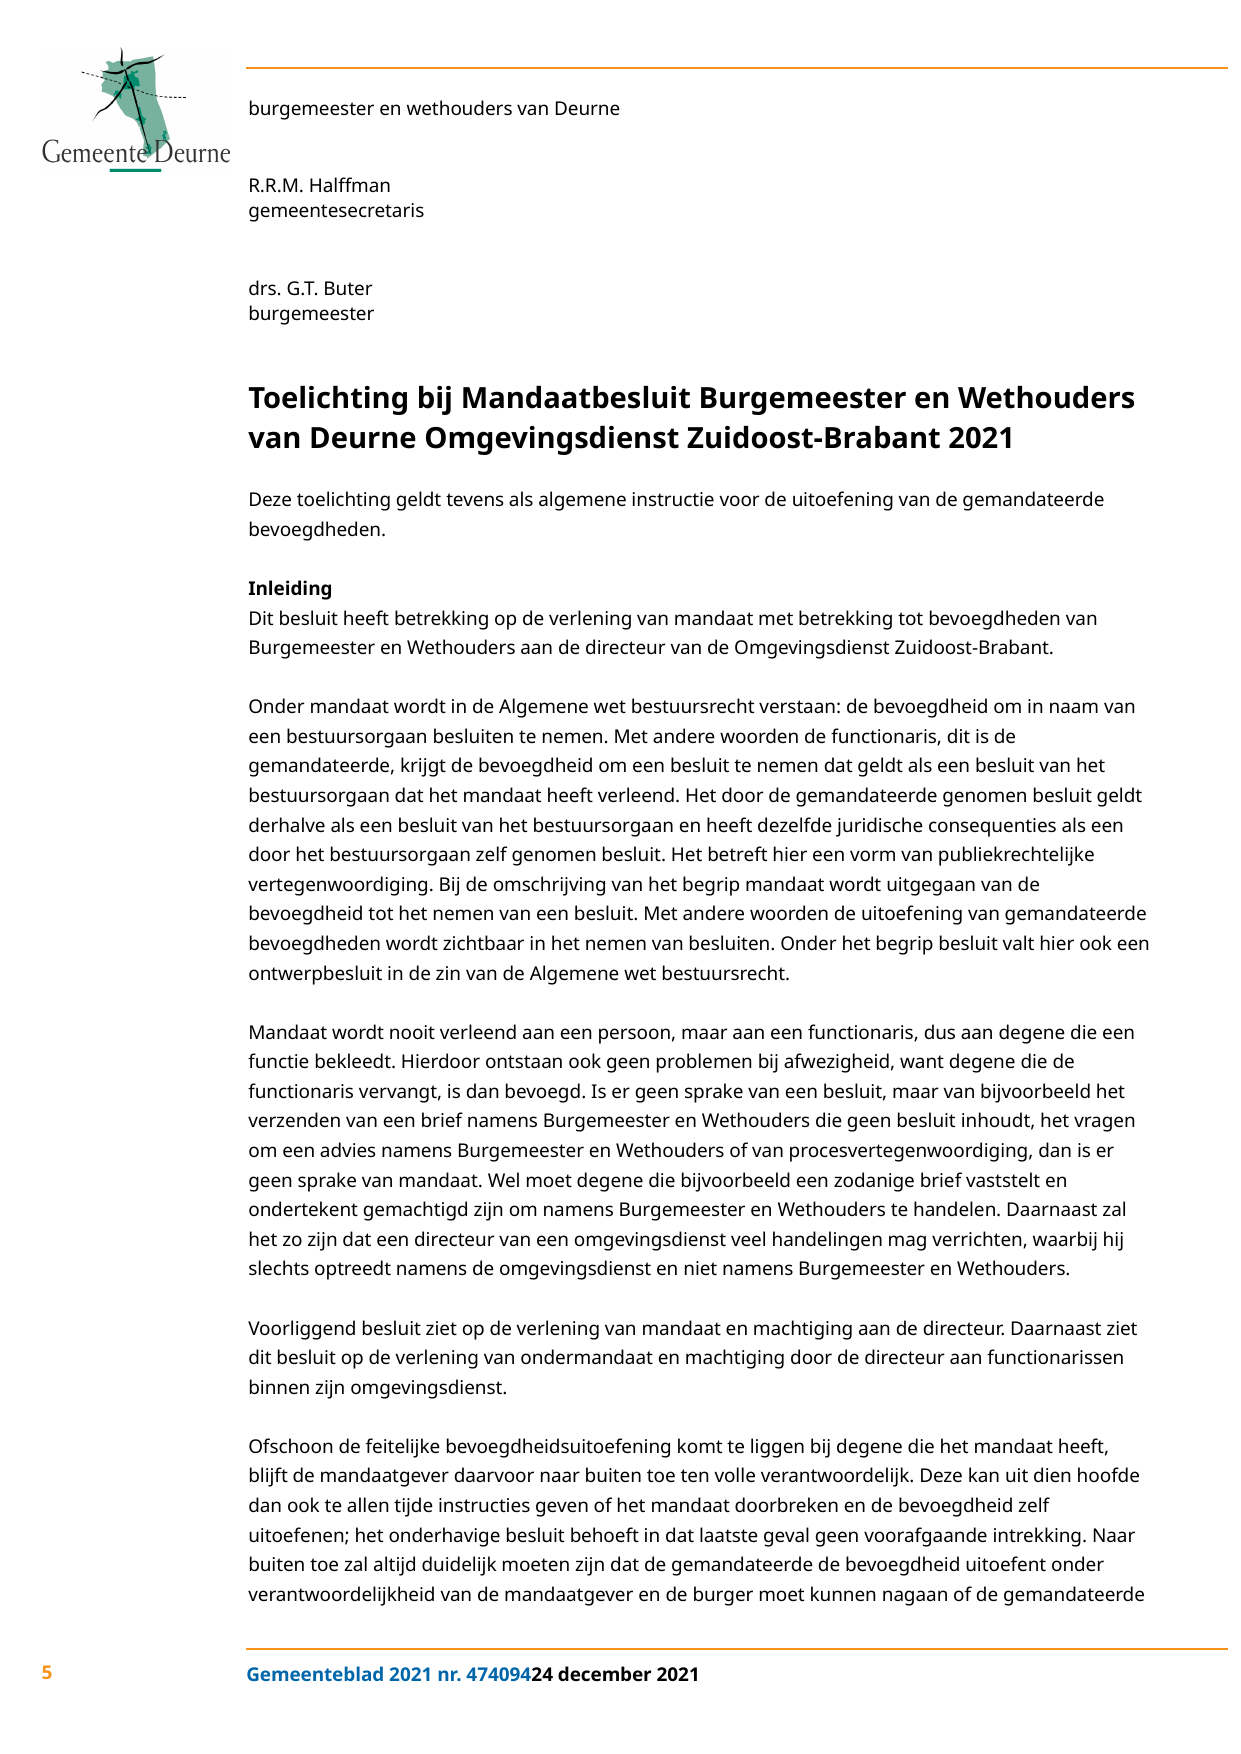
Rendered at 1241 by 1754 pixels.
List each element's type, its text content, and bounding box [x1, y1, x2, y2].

text Inleiding [248, 575, 1152, 601]
text gemeentesecretaris [248, 198, 1152, 223]
text Onder mandaat wordt in de Algemene wet bestuursrecht verstaan: de bevoegdheid om in naam van een bestuursorgaan besluiten te nemen. Met andere woorden de functionaris, dit is de gemandateerde, krijgt de bevoegdheid om een besluit te nemen dat geldt als een besluit van het bestuursorgaan dat het mandaat heeft verleend. Het door de gemandateerde genomen besluit geldt derhalve als een besluit van het bestuursorgaan en heeft dezelfde juridische consequenties als een door het bestuursorgaan zelf genomen besluit. Het betreft hier een vorm van publiekrechtelijke vertegenwoordiging. Bij de omschrijving van het begrip mandaat wordt uitgegaan van de bevoegdheid tot het nemen van een besluit. Met andere woorden de uitoefening van gemandateerde bevoegdheden wordt zichtbaar in het nemen van besluiten. Onder het begrip besluit valt hier ook een ontwerpbesluit in de zin van de Algemene wet bestuursrecht. [248, 693, 1152, 985]
text Mandaat wordt nooit verleend aan een persoon, maar aan een functionaris, dus aan degene die een functie bekleedt. Hierdoor ontstaan ook geen problemen bij afwezigheid, want degene die de functionaris vervangt, is dan bevoegd. Is er geen sprake van een besluit, maar van bijvoorbeeld het verzenden van een brief namens Burgemeester en Wethouders die geen besluit inhoudt, het vragen om een advies namens Burgemeester en Wethouders of van procesvertegenwoordiging, dan is er geen sprake van mandaat. Wel moet degene die bijvoorbeeld een zodanige brief vaststelt en ondertekent gemachtigd zijn om namens Burgemeester en Wethouders te handelen. Daarnaast zal het zo zijn dat een directeur van een omgevingsdienst veel handelingen mag verrichten, waarbij hij slechts optreedt namens de omgevingsdienst en niet namens Burgemeester en Wethouders. [248, 1019, 1152, 1281]
picture [41, 47, 231, 172]
text Toelichting bij Mandaatbesluit Burgemeester en Wethouders van Deurne Omgevingsdienst Zuidoost-Brabant 2021 [248, 378, 1152, 457]
text drs. G.T. Buter [248, 275, 1152, 301]
text Voorliggend besluit ziet op de verlening van mandaat en machtiging aan de directeur. Daarnaast ziet dit besluit op de verlening van ondermandaat en machtiging door de directeur aan functionarissen binnen zijn omgevingsdienst. [248, 1315, 1152, 1399]
text R.R.M. Halffman [248, 172, 1152, 198]
text Deze toelichting geldt tevens als algemene instructie voor de uitoefening van de gemandateerde bevoegdheden. [248, 486, 1152, 542]
text burgemeester [248, 301, 1152, 326]
text Ofschoon de feitelijke bevoegdheidsuitoefening komt te liggen bij degene die het mandaat heeft, blijft de mandaatgever daarvoor naar buiten toe ten volle verantwoordelijk. Deze kan uit dien hoofde dan ook te allen tijde instructies geven of het mandaat doorbreken en de bevoegdheid zelf uitoefenen; het onderhavige besluit behoeft in dat laatste geval geen voorafgaande intrekking. Naar buiten toe zal altijd duidelijk moeten zijn dat de gemandateerde de bevoegdheid uitoefent onder verantwoordelijkheid van de mandaatgever en de burger moet kunnen nagaan of de gemandateerde [248, 1433, 1152, 1607]
text burgemeester en wethouders van Deurne [248, 95, 1152, 121]
text Dit besluit heeft betrekking op de verlening van mandaat met betrekking tot bevoegdheden van Burgemeester en Wethouders aan de directeur van de Omgevingsdienst Zuidoost-Brabant. [248, 605, 1152, 660]
